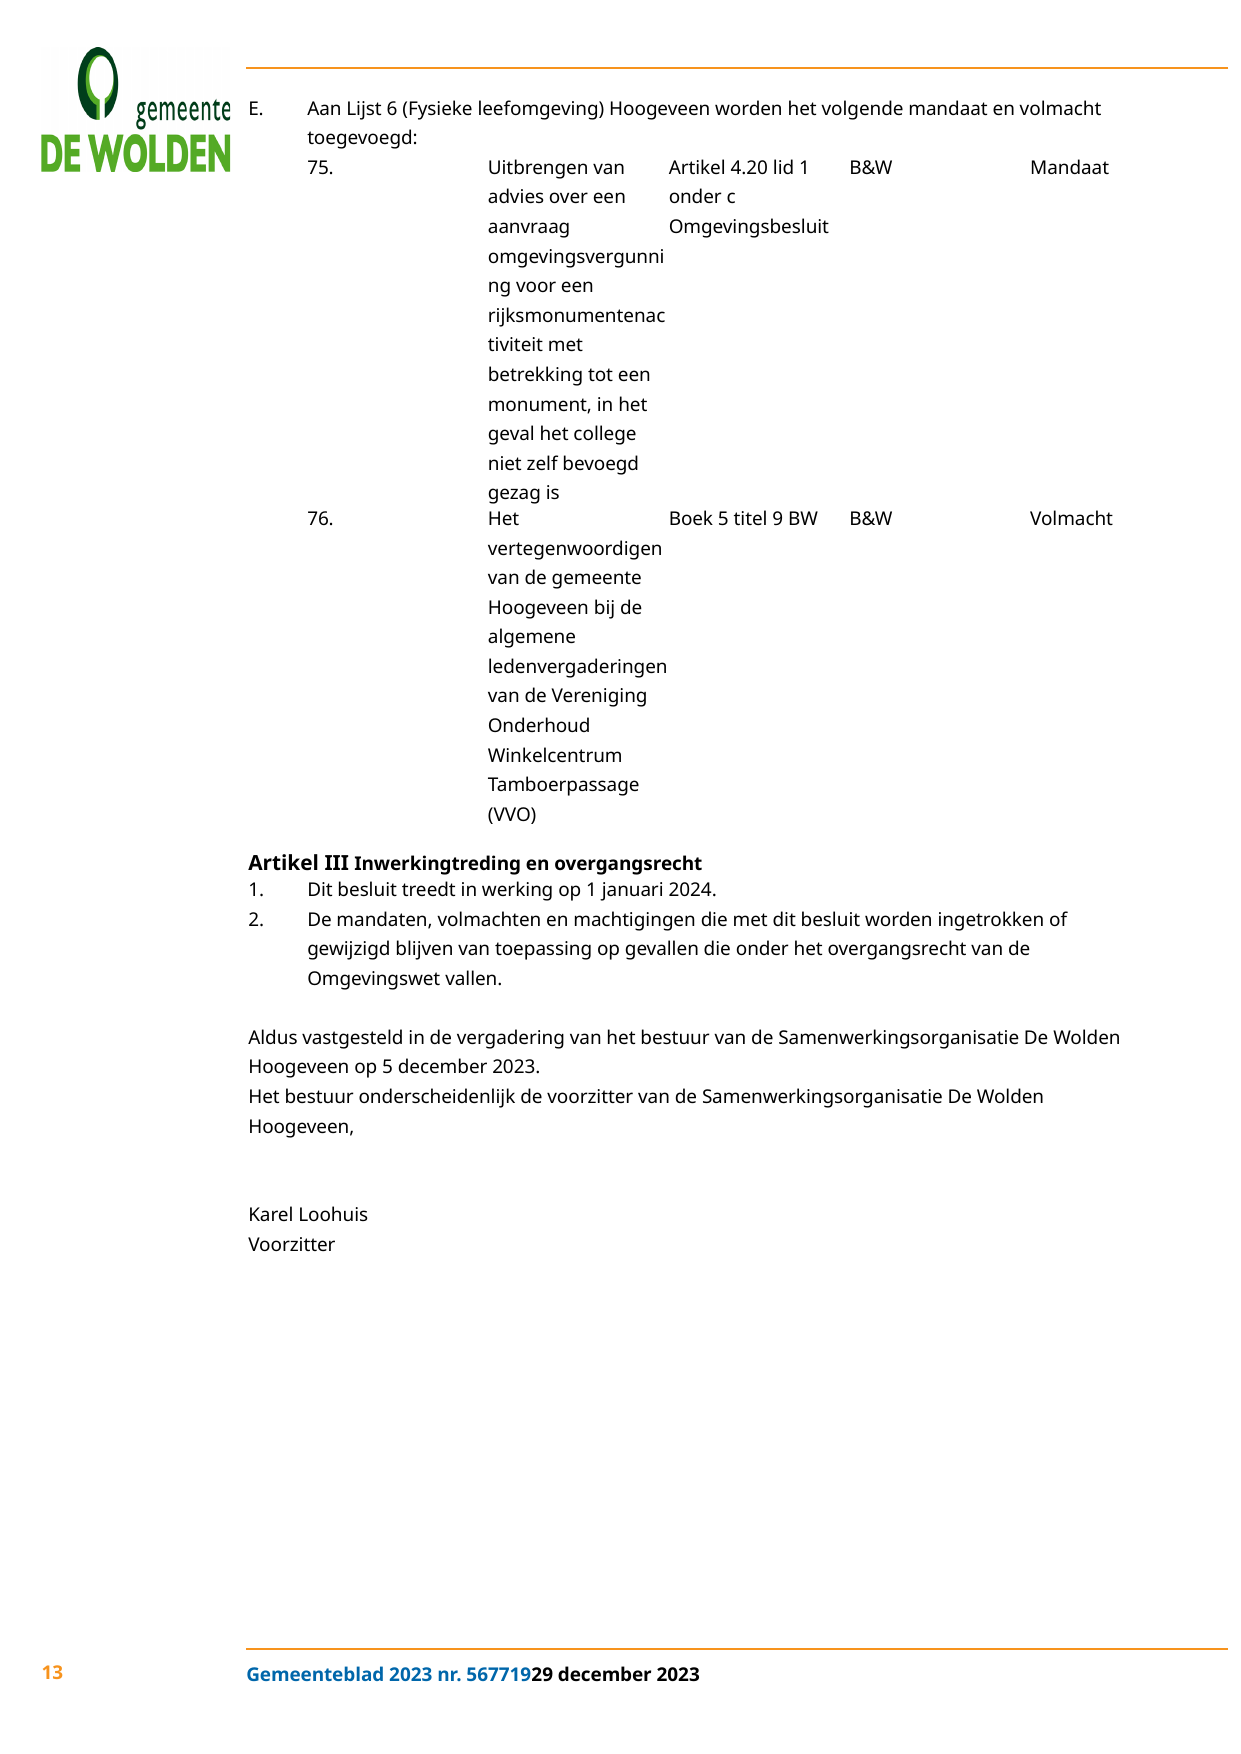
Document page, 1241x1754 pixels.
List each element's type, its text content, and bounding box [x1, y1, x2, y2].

list Dit besluit treedt in werking op 1 januari 2024. [248, 876, 1152, 902]
text Voorzitter [248, 1231, 1152, 1257]
table_header Uitbrengen van advies over een aanvraag omgevingsvergunning voor een rijksmonumentenactiviteit met betrekking tot een monument, in het geval het college niet zelf bevoegd gezag is [488, 154, 668, 505]
text Artikel III Inwerkingtreding en overgangsrecht [248, 848, 1152, 876]
list Aan Lijst 6 (Fysieke leefomgeving) Hoogeveen worden het volgende mandaat en volmacht toegevoegd: [248, 95, 1152, 150]
table_cell 76. [307, 505, 488, 827]
table_header Mandaat [1030, 154, 1211, 505]
text Karel Loohuis [248, 1202, 1152, 1227]
picture [41, 47, 231, 172]
table_cell B&W [849, 505, 1030, 827]
table_header 75. [307, 154, 488, 505]
table_cell Boek 5 titel 9 BW [669, 505, 849, 827]
text Aldus vastgesteld in de vergadering van het bestuur van de Samenwerkingsorganisatie De Wolden Hoogeveen op 5 december 2023. [248, 1024, 1152, 1079]
table_cell Volmacht [1030, 505, 1211, 827]
table_cell Het vertegenwoordigen van de gemeente Hoogeveen bij de algemene ledenvergaderingen van de Vereniging Onderhoud Winkelcentrum Tamboerpassage (VVO) [488, 505, 668, 827]
list De mandaten, volmachten en machtigingen die met dit besluit worden ingetrokken of gewijzigd blijven van toepassing op gevallen die onder het overgangsrecht van de Omgevingswet vallen. [248, 906, 1152, 991]
table_header Artikel 4.20 lid 1 onder c Omgevingsbesluit [669, 154, 849, 505]
table_header B&W [849, 154, 1030, 505]
text Het bestuur onderscheidenlijk de voorzitter van de Samenwerkingsorganisatie De Wolden Hoogeveen, [248, 1083, 1152, 1138]
